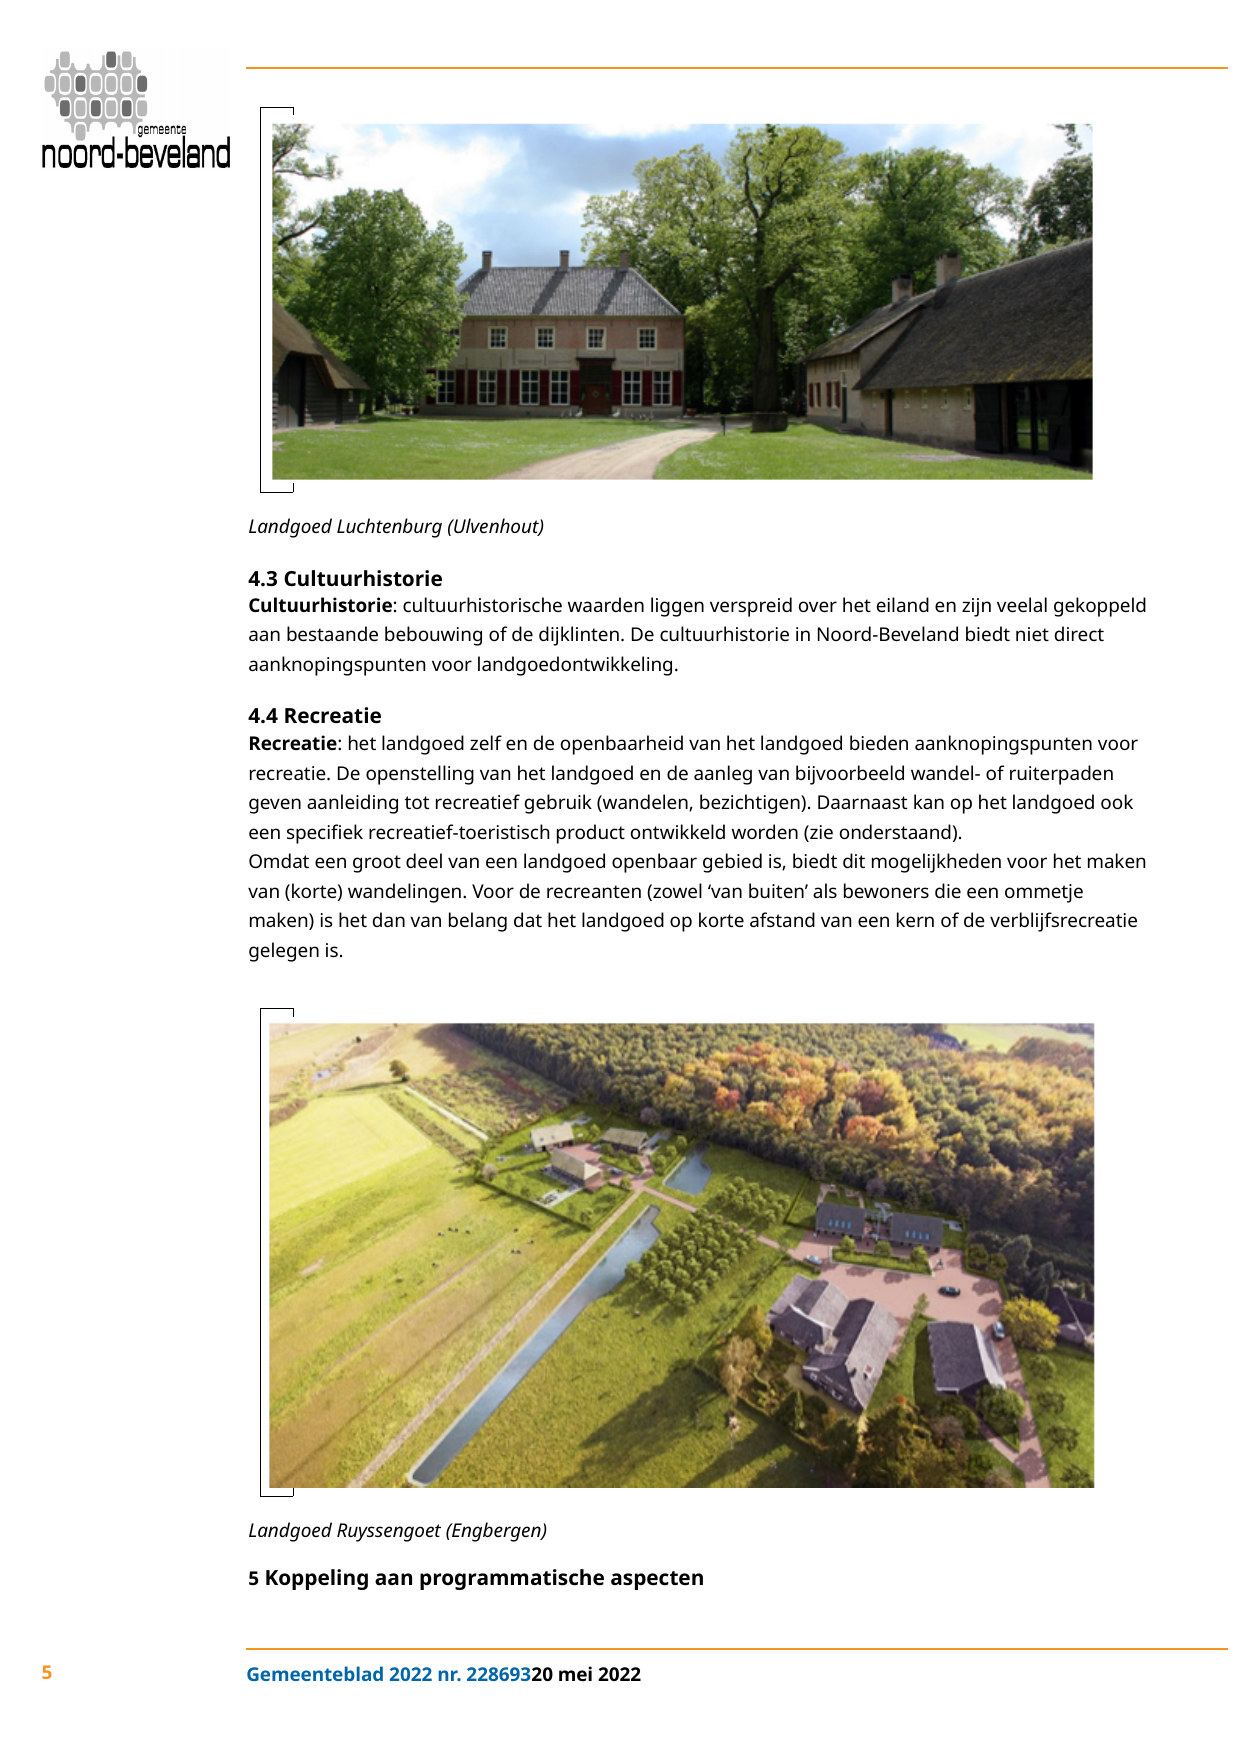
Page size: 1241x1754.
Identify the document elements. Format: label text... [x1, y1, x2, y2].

text 4.4 Recreatie [248, 702, 1152, 730]
picture [41, 47, 231, 172]
text Landgoed Ruyssengoet (Engbergen) [248, 1518, 1152, 1543]
text 5 Koppeling aan programmatische aspecten [248, 1563, 1152, 1592]
text Cultuurhistorie: cultuurhistorische waarden liggen verspreid over het eiland en zijn veelal gekoppeld aan bestaande bebouwing of de dijklinten. De cultuurhistorie in Noord-Beveland biedt niet direct aanknopingspunten voor landgoedontwikkeling. [248, 592, 1152, 677]
text 4.3 Cultuurhistorie [248, 564, 1152, 592]
picture [268, 1017, 1096, 1488]
text Recreatie: het landgoed zelf en de openbaarheid van het landgoed bieden aanknopingspunten voor recreatie. De openstelling van het landgoed en de aanleg van bijvoorbeeld wandel- of ruiterpaden geven aanleiding tot recreatief gebruik (wandelen, bezichtigen). Daarnaast kan op het landgoed ook een specifiek recreatief-toeristisch product ontwikkeld worden (zie onderstaand). [248, 730, 1152, 844]
text Omdat een groot deel van een landgoed openbaar gebied is, biedt dit mogelijkheden voor het maken van (korte) wandelingen. Voor de recreanten (zowel ‘van buiten’ als bewoners die een ommetje maken) is het dan van belang dat het landgoed op korte afstand van een kern of de verblijfsrecreatie gelegen is. [248, 848, 1152, 963]
picture [268, 115, 1096, 483]
text Landgoed Luchtenburg (Ulvenhout) [248, 513, 1152, 539]
